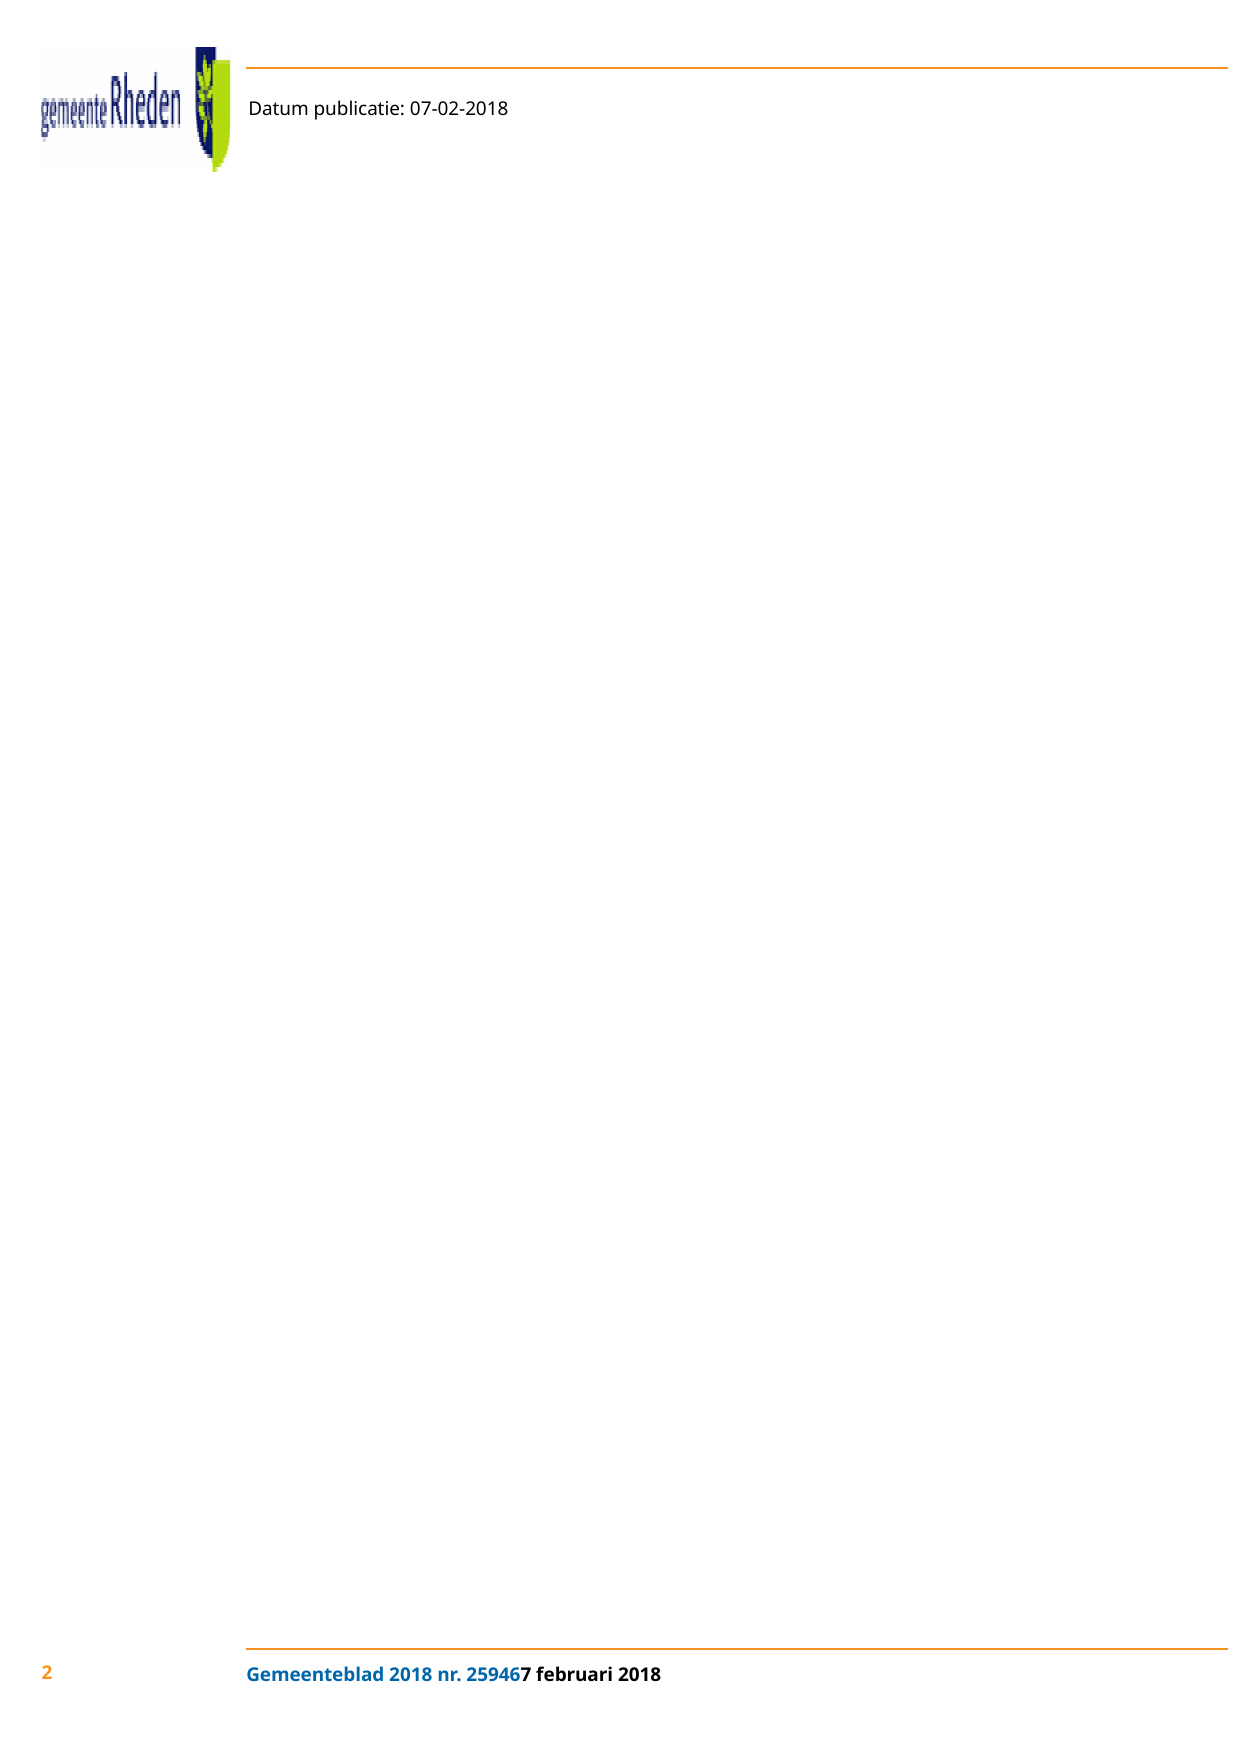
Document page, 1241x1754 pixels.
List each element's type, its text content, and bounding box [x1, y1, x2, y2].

text Datum publicatie: 07-02-2018 [248, 95, 1152, 121]
picture [41, 47, 231, 172]
